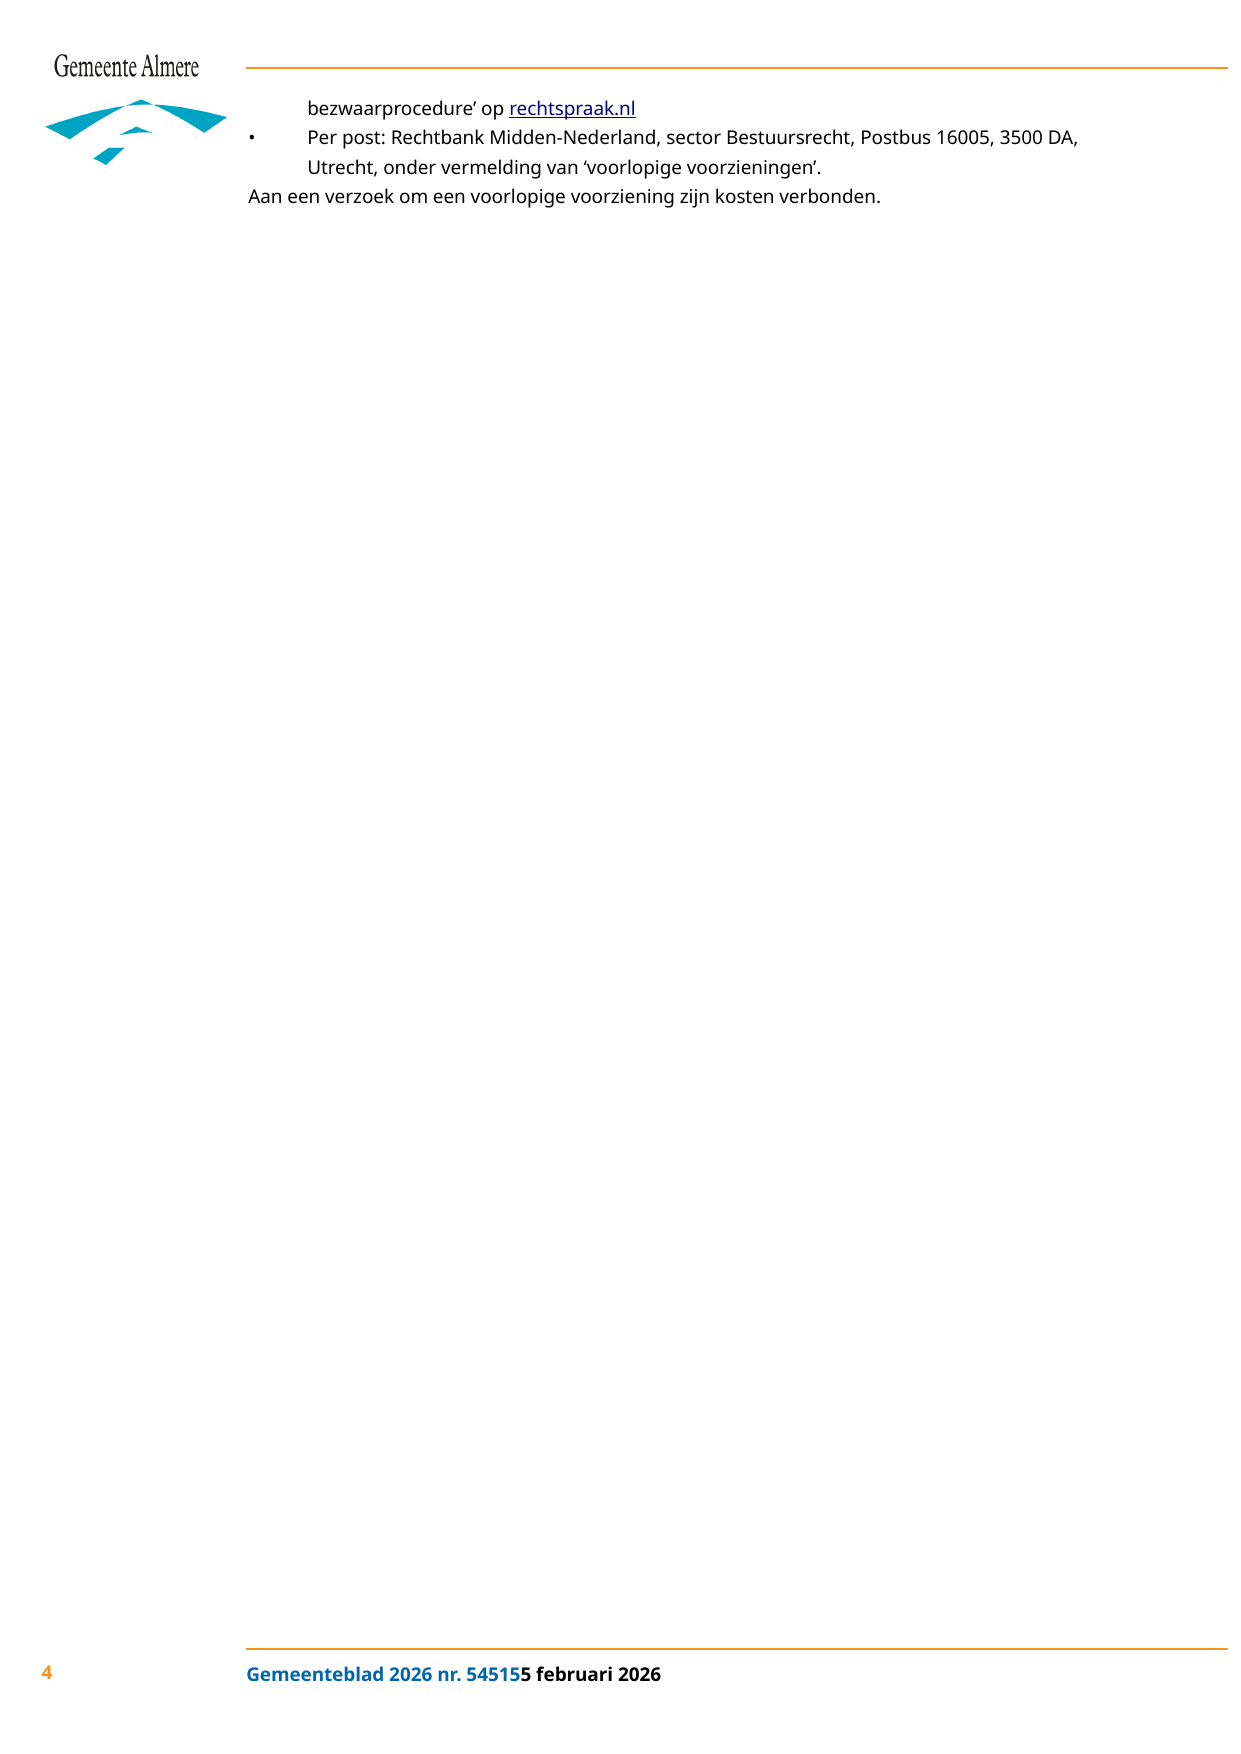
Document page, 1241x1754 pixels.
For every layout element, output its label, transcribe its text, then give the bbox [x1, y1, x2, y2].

picture [41, 47, 231, 172]
list Per post: Rechtbank Midden-Nederland, sector Bestuursrecht, Postbus 16005, 3500 DA, Utrecht, onder vermelding van ‘voorlopige voorzieningen’. [248, 124, 1152, 180]
list bezwaarprocedure’ op rechtspraak.nl [248, 95, 1152, 121]
text Aan een verzoek om een voorlopige voorziening zijn kosten verbonden. [248, 183, 1152, 209]
